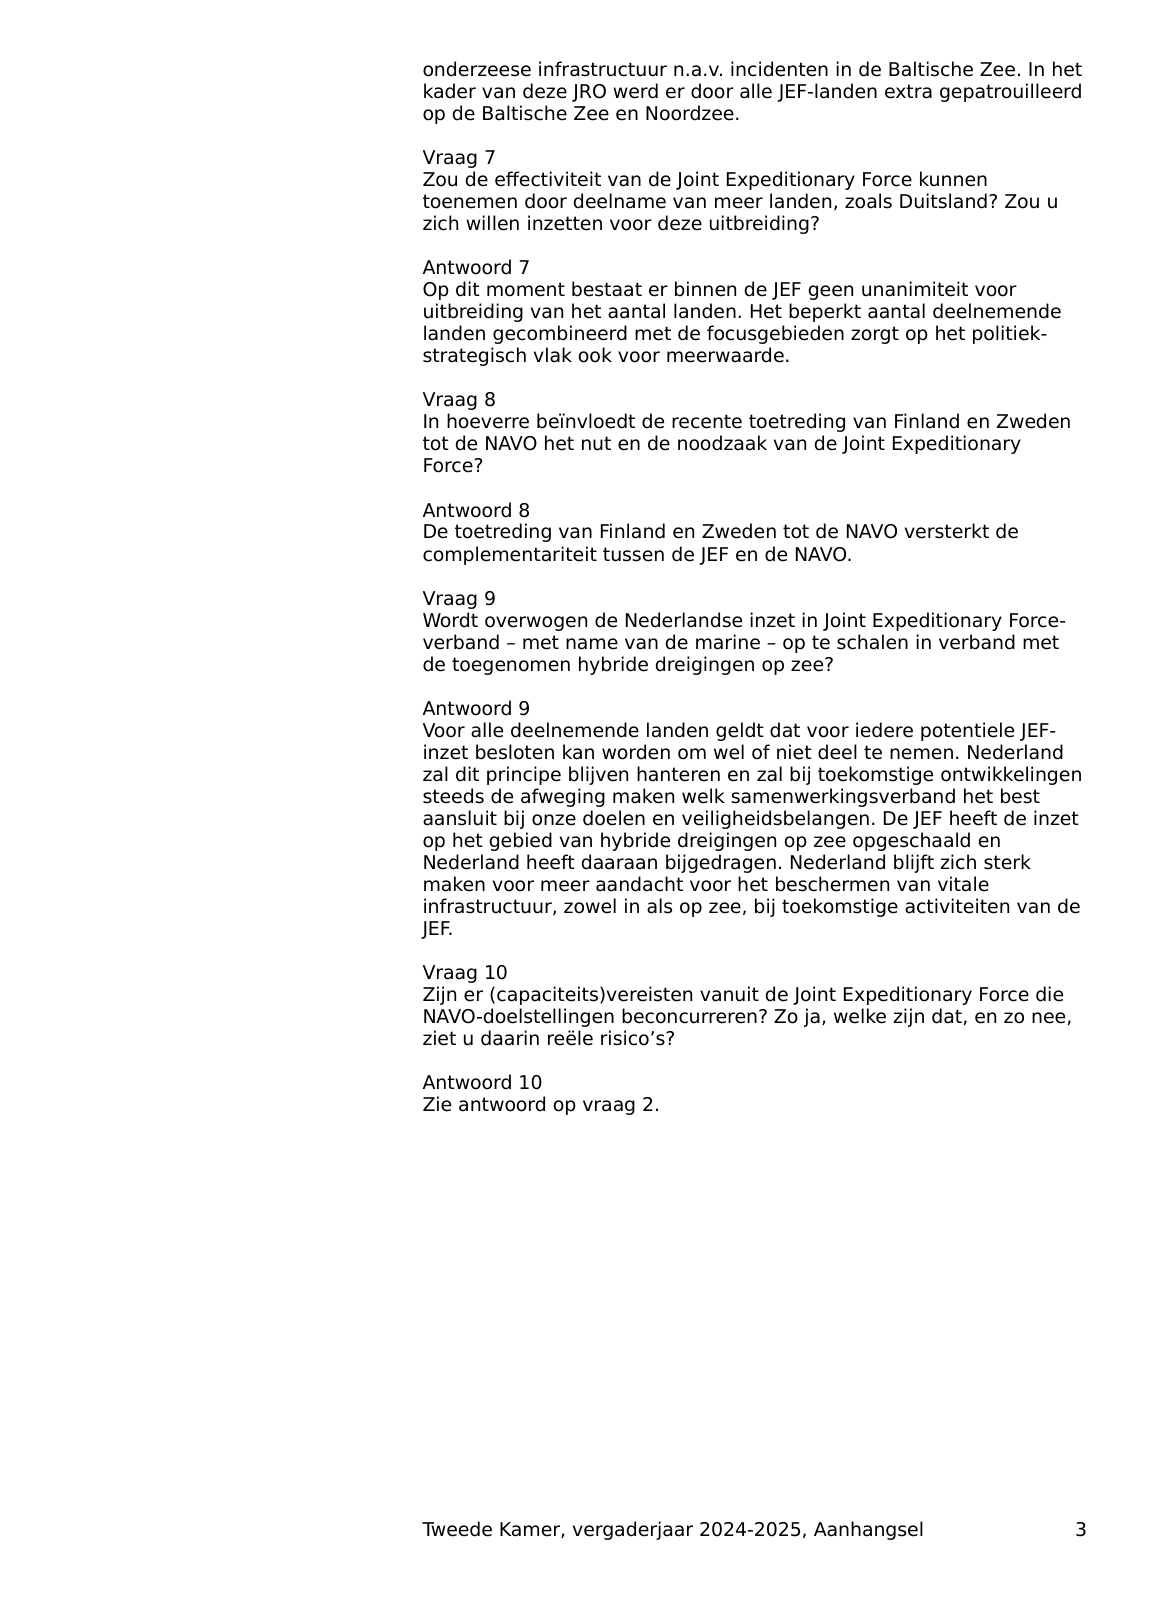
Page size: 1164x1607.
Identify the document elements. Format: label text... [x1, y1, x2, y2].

text Vraag 7 [422, 147, 1087, 169]
text De toetreding van Finland en Zweden tot de NAVO versterkt de complementariteit tussen de JEF en de NAVO. [422, 521, 1087, 565]
text Antwoord 7 [422, 257, 1087, 279]
text In hoeverre beïnvloedt de recente toetreding van Finland en Zweden tot de NAVO het nut en de noodzaak van de Joint Expeditionary Force? [422, 411, 1087, 477]
text Voor alle deelnemende landen geldt dat voor iedere potentiele JEF-inzet besloten kan worden om wel of niet deel te nemen. Nederland zal dit principe blijven hanteren en zal bij toekomstige ontwikkelingen steeds de afweging maken welk samenwerkingsverband het best aansluit bij onze doelen en veiligheidsbelangen. De JEF heeft de inzet op het gebied van hybride dreigingen op zee opgeschaald en Nederland heeft daaraan bijgedragen. Nederland blijft zich sterk maken voor meer aandacht voor het beschermen van vitale infrastructuur, zowel in als op zee, bij toekomstige activiteiten van de JEF. [422, 720, 1087, 939]
text Antwoord 10 [422, 1072, 1087, 1094]
text Vraag 10 [422, 962, 1087, 984]
text Wordt overwogen de Nederlandse inzet in Joint Expeditionary Force-verband – met name van de marine – op te schalen in verband met de toegenomen hybride dreigingen op zee? [422, 609, 1087, 676]
text Zou de effectiviteit van de Joint Expeditionary Force kunnen toenemen door deelname van meer landen, zoals Duitsland? Zou u zich willen inzetten voor deze uitbreiding? [422, 169, 1087, 235]
text onderzeese infrastructuur n.a.v. incidenten in de Baltische Zee. In het kader van deze JRO werd er door alle JEF-landen extra gepatrouilleerd op de Baltische Zee en Noordzee. [422, 59, 1087, 125]
text Zijn er (capaciteits)vereisten vanuit de Joint Expeditionary Force die NAVO-doelstellingen beconcurreren? Zo ja, welke zijn dat, en zo nee, ziet u daarin reële risico’s? [422, 984, 1087, 1049]
text Antwoord 8 [422, 499, 1087, 521]
text Op dit moment bestaat er binnen de JEF geen unanimiteit voor uitbreiding van het aantal landen. Het beperkt aantal deelnemende landen gecombineerd met de focusgebieden zorgt op het politiek-strategisch vlak ook voor meerwaarde. [422, 279, 1087, 367]
text Vraag 9 [422, 588, 1087, 609]
text Vraag 8 [422, 389, 1087, 411]
text Zie antwoord op vraag 2. [422, 1094, 1087, 1116]
text Antwoord 9 [422, 698, 1087, 720]
